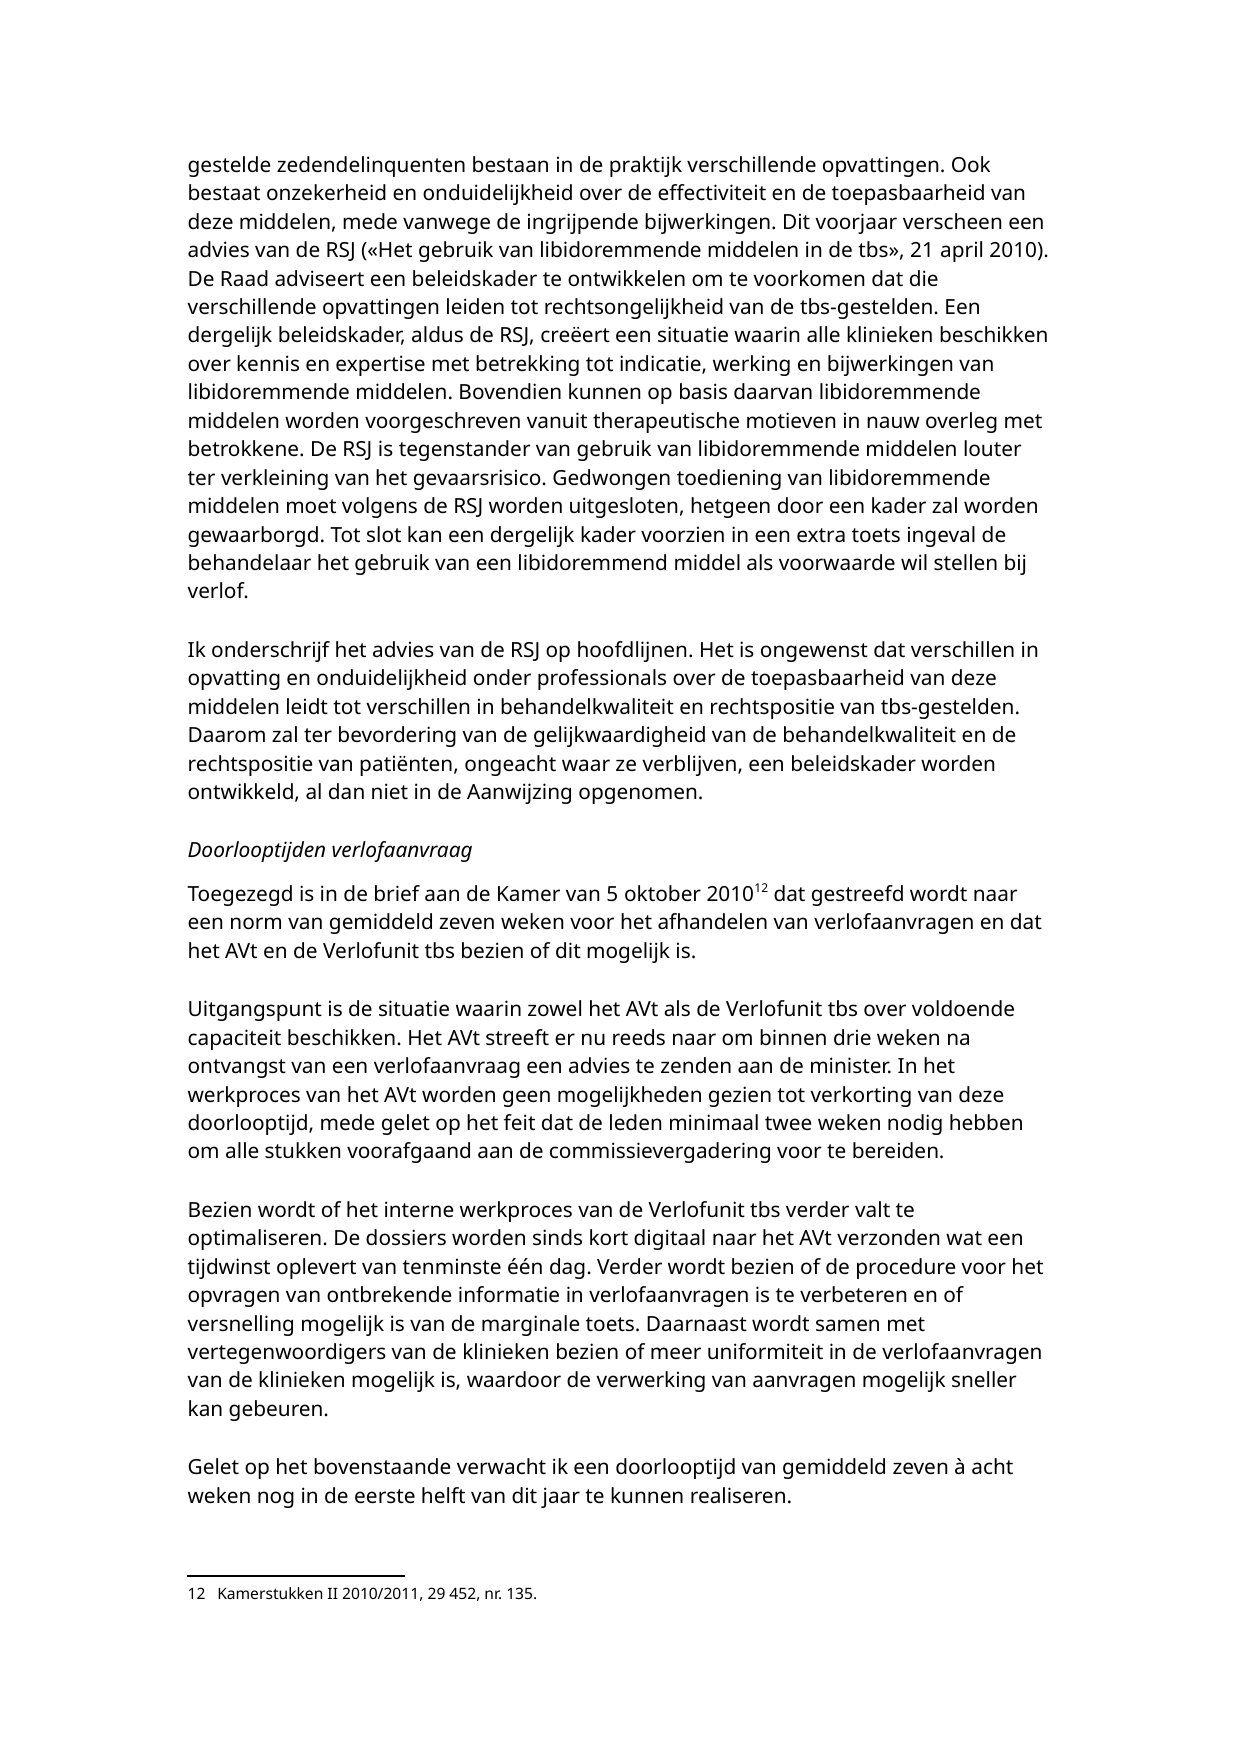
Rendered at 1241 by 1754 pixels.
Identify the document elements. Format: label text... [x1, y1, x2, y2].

text Kamerstukken II 2010/2011, 29 452, nr. 135. [187, 1575, 1053, 1604]
text Gelet op het bovenstaande verwacht ik een doorlooptijd van gemiddeld zeven à acht weken nog in de eerste helft van dit jaar te kunnen realiseren. [187, 1452, 1053, 1509]
text Ik onderschrijf het advies van de RSJ op hoofdlijnen. Het is ongewenst dat verschillen in opvatting en onduidelijkheid onder professionals over de toepasbaarheid van deze middelen leidt tot verschillen in behandelkwaliteit en rechtspositie van tbs-gestelden. Daarom zal ter bevordering van de gelijkwaardigheid van de behandelkwaliteit en de rechtspositie van patiënten, ongeacht waar ze verblijven, een beleidskader worden ontwikkeld, al dan niet in de Aanwijzing opgenomen. [187, 635, 1053, 806]
text Uitgangspunt is de situatie waarin zowel het AVt als de Verlofunit tbs over voldoende capaciteit beschikken. Het AVt streeft er nu reeds naar om binnen drie weken na ontvangst van een verlofaanvraag een advies te zenden aan de minister. In het werkproces van het AVt worden geen mogelijkheden gezien tot verkorting van deze doorlooptijd, mede gelet op het feit dat de leden minimaal twee weken nodig hebben om alle stukken voorafgaand aan de commissievergadering voor te bereiden. [187, 994, 1053, 1165]
text Doorlooptijden verlofaanvraag [187, 836, 1053, 864]
text Toegezegd is in de brief aan de Kamer van 5 oktober 2010 dat gestreefd wordt naar een norm van gemiddeld zeven weken voor het afhandelen van verlofaanvragen en dat het AVt en de Verlofunit tbs bezien of dit mogelijk is. [187, 879, 1053, 964]
text Bezien wordt of het interne werkproces van de Verlofunit tbs verder valt te optimaliseren. De dossiers worden sinds kort digitaal naar het AVt verzonden wat een tijdwinst oplevert van tenminste één dag. Verder wordt bezien of de procedure voor het opvragen van ontbrekende informatie in verlofaanvragen is te verbeteren en of versnelling mogelijk is van de marginale toets. Daarnaast wordt samen met vertegenwoordigers van de klinieken bezien of meer uniformiteit in de verlofaanvragen van de klinieken mogelijk is, waardoor de verwerking van aanvragen mogelijk sneller kan gebeuren. [187, 1195, 1053, 1422]
text gestelde zedendelinquenten bestaan in de praktijk verschillende opvattingen. Ook bestaat onzekerheid en onduidelijkheid over de effectiviteit en de toepasbaarheid van deze middelen, mede vanwege de ingrijpende bijwerkingen. Dit voorjaar verscheen een advies van de RSJ («Het gebruik van libidoremmende middelen in de tbs», 21 april 2010). De Raad adviseert een beleidskader te ontwikkelen om te voorkomen dat die verschillende opvattingen leiden tot rechtsongelijkheid van de tbs-gestelden. Een dergelijk beleidskader, aldus de RSJ, creëert een situatie waarin alle klinieken beschikken over kennis en expertise met betrekking tot indicatie, werking en bijwerkingen van libidoremmende middelen. Bovendien kunnen op basis daarvan libidoremmende middelen worden voorgeschreven vanuit therapeutische motieven in nauw overleg met betrokkene. De RSJ is tegenstander van gebruik van libidoremmende middelen louter ter verkleining van het gevaarsrisico. Gedwongen toediening van libidoremmende middelen moet volgens de RSJ worden uitgesloten, hetgeen door een kader zal worden gewaarborgd. Tot slot kan een dergelijk kader voorzien in een extra toets ingeval de behandelaar het gebruik van een libidoremmend middel als voorwaarde wil stellen bij verlof. [187, 150, 1053, 605]
